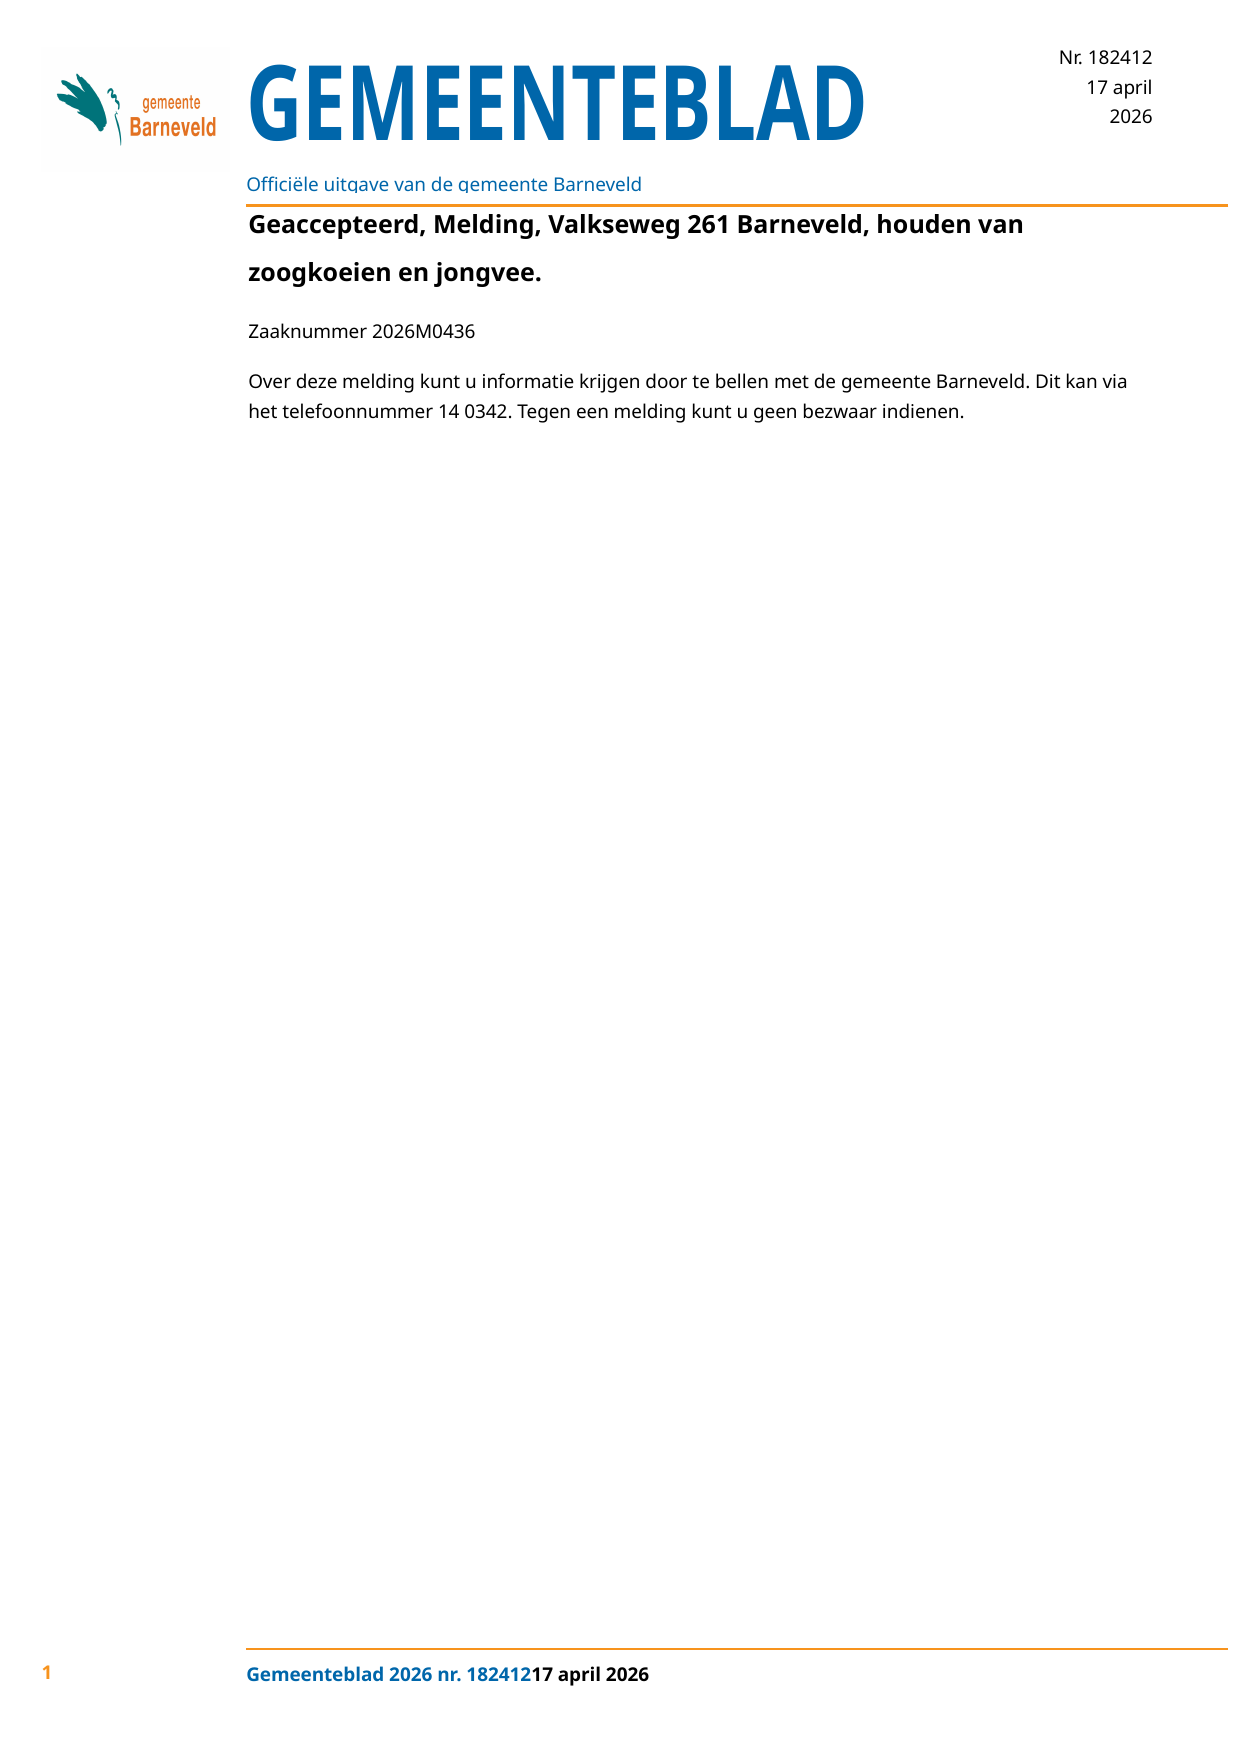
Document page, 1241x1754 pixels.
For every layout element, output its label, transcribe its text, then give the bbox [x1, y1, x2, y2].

picture [41, 47, 231, 172]
text Over deze melding kunt u informatie krijgen door te bellen met de gemeente Barneveld. Dit kan via het telefoonnummer 14 0342. Tegen een melding kunt u geen bezwaar indienen. [248, 368, 1152, 424]
text Zaaknummer 2026M0436 [248, 318, 1152, 344]
text Geaccepteerd, Melding, Valkseweg 261 Barneveld, houden van zoogkoeien en jongvee. [248, 207, 1152, 288]
